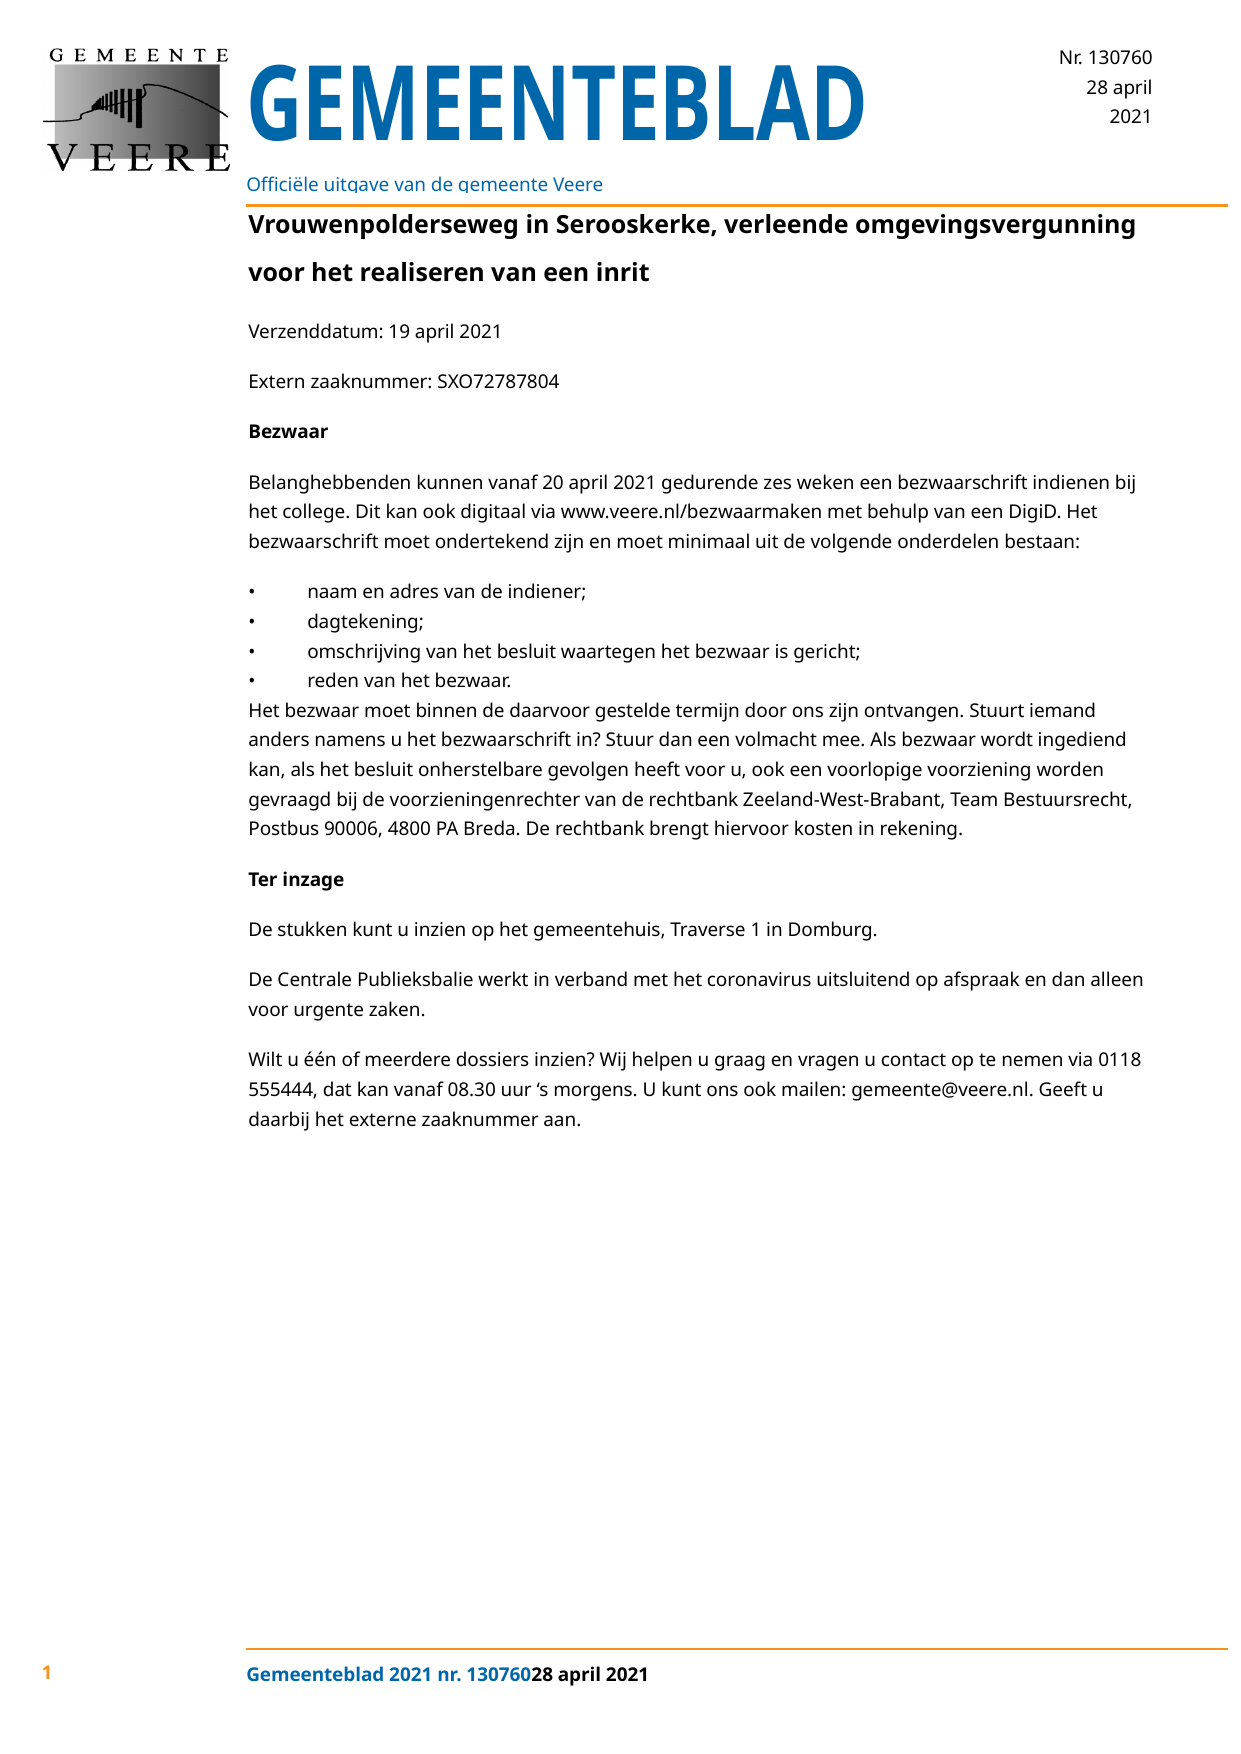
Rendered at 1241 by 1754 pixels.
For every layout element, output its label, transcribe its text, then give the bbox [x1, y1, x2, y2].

picture [41, 47, 231, 172]
text Het bezwaar moet binnen de daarvoor gestelde termijn door ons zijn ontvangen. Stuurt iemand anders namens u het bezwaarschrift in? Stuur dan een volmacht mee. Als bezwaar wordt ingediend kan, als het besluit onherstelbare gevolgen heeft voor u, ook een voorlopige voorziening worden gevraagd bij de voorzieningenrechter van de rechtbank Zeeland-West-Brabant, Team Bestuursrecht, Postbus 90006, 4800 PA Breda. De rechtbank brengt hiervoor kosten in rekening. [248, 697, 1152, 841]
text De Centrale Publieksbalie werkt in verband met het coronavirus uitsluitend op afspraak en dan alleen voor urgente zaken. [248, 967, 1152, 1022]
text De stukken kunt u inzien op het gemeentehuis, Traverse 1 in Domburg. [248, 916, 1152, 942]
text Bezwaar [248, 419, 1152, 444]
list dagtekening; [248, 608, 1152, 634]
text Extern zaaknummer: SXO72787804 [248, 368, 1152, 394]
text Ter inzage [248, 866, 1152, 892]
text Verzenddatum: 19 april 2021 [248, 318, 1152, 344]
text Vrouwenpolderseweg in Serooskerke, verleende omgevingsvergunning voor het realiseren van een inrit [248, 207, 1152, 288]
text Wilt u één of meerdere dossiers inzien? Wij helpen u graag en vragen u contact op te nemen via 0118 555444, dat kan vanaf 08.30 uur ‘s morgens. U kunt ons ook mailen: gemeente@veere.nl. Geeft u daarbij het externe zaaknummer aan. [248, 1047, 1152, 1132]
list reden van het bezwaar. [248, 667, 1152, 693]
text Belanghebbenden kunnen vanaf 20 april 2021 gedurende zes weken een bezwaarschrift indienen bij het college. Dit kan ook digitaal via www.veere.nl/bezwaarmaken met behulp van een DigiD. Het bezwaarschrift moet ondertekend zijn en moet minimaal uit de volgende onderdelen bestaan: [248, 469, 1152, 554]
list naam en adres van de indiener; [248, 579, 1152, 604]
list omschrijving van het besluit waartegen het bezwaar is gericht; [248, 638, 1152, 664]
